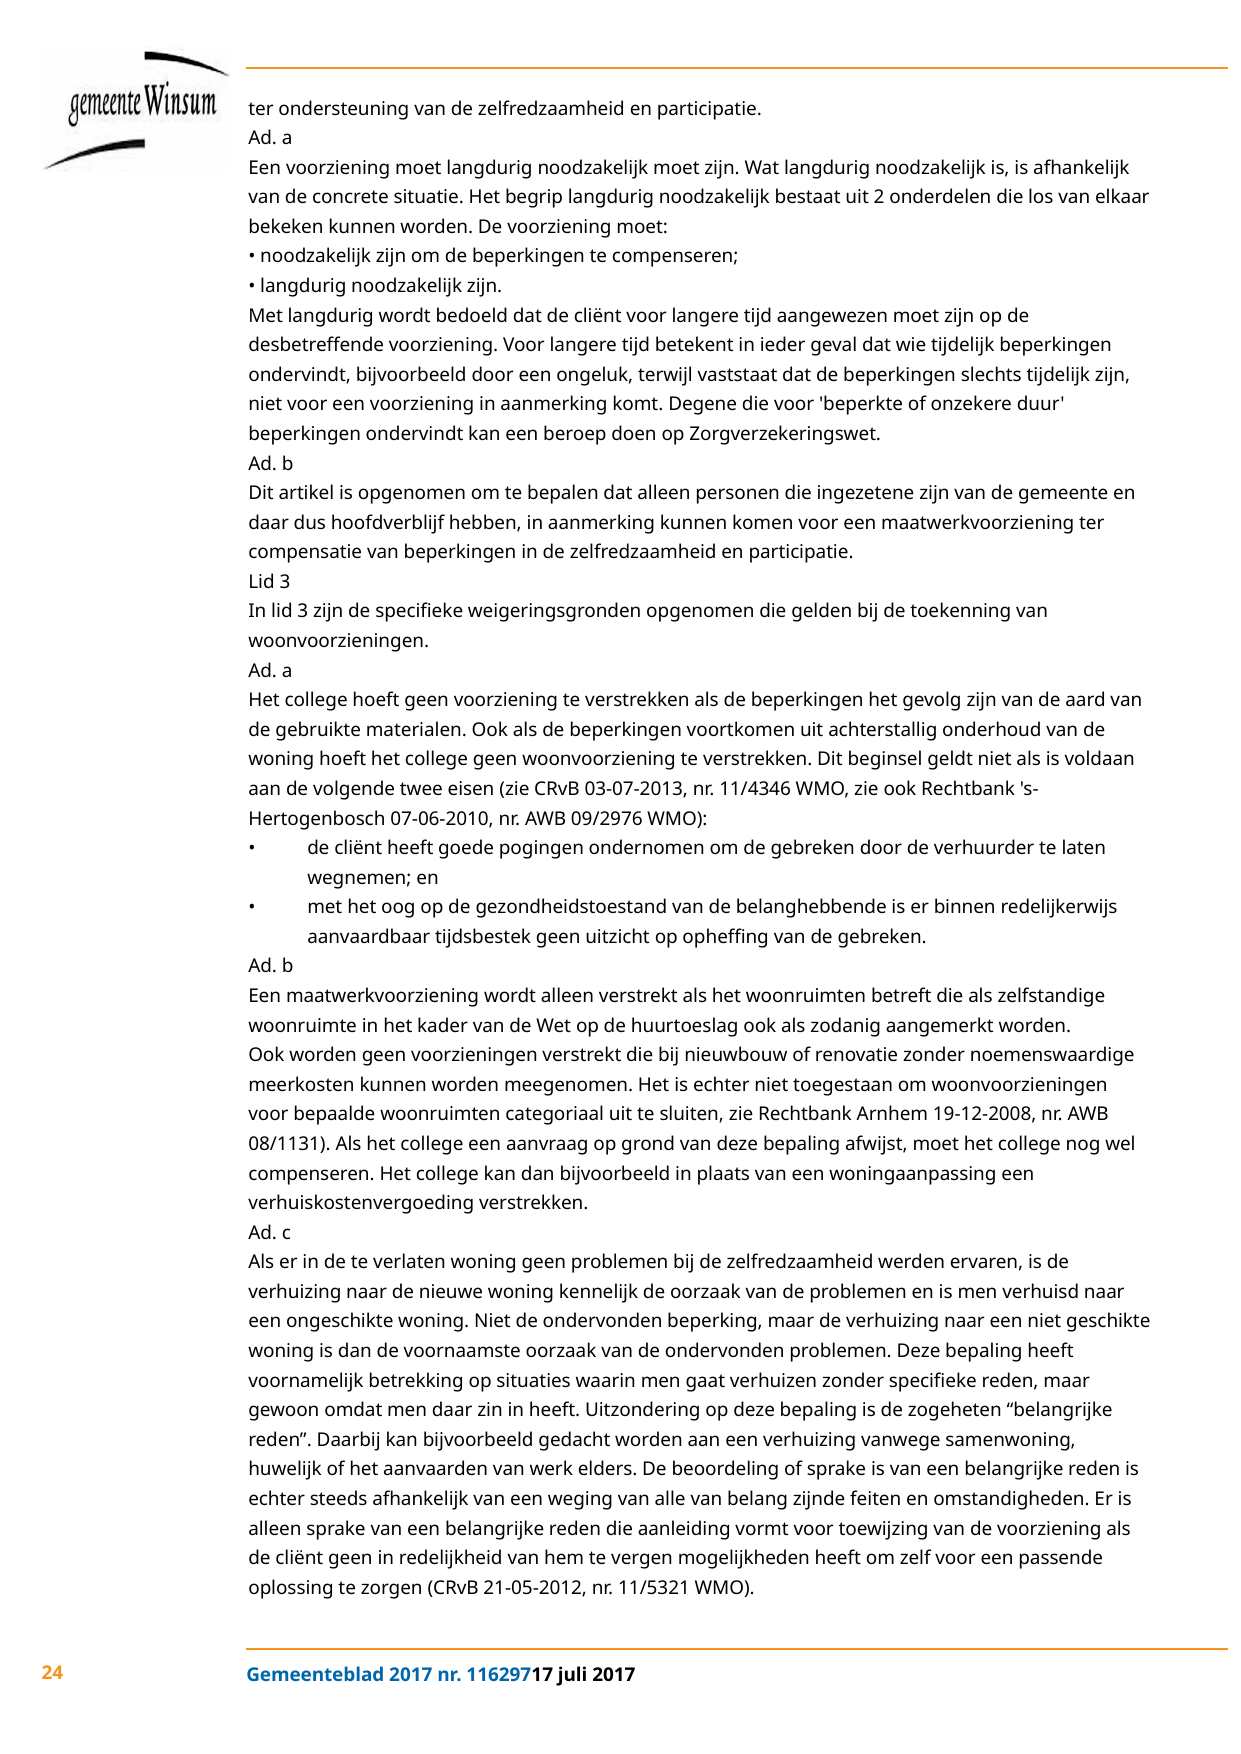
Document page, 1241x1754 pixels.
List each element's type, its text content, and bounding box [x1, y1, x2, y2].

picture [41, 47, 231, 172]
text Een voorziening moet langdurig noodzakelijk moet zijn. Wat langdurig noodzakelijk is, is afhankelijk van de concrete situatie. Het begrip langdurig noodzakelijk bestaat uit 2 onderdelen die los van elkaar bekeken kunnen worden. De voorziening moet: [248, 154, 1152, 239]
list de cliënt heeft goede pogingen ondernomen om de gebreken door de verhuurder te laten wegnemen; en [248, 834, 1152, 890]
text Dit artikel is opgenomen om te bepalen dat alleen personen die ingezetene zijn van de gemeente en daar dus hoofdverblijf hebben, in aanmerking kunnen komen voor een maatwerkvoorziening ter compensatie van beperkingen in de zelfredzaamheid en participatie. [248, 479, 1152, 564]
text Als er in de te verlaten woning geen problemen bij de zelfredzaamheid werden ervaren, is de verhuizing naar de nieuwe woning kennelijk de oorzaak van de problemen en is men verhuisd naar een ongeschikte woning. Niet de ondervonden beperking, maar de verhuizing naar een niet geschikte woning is dan de voornaamste oorzaak van de ondervonden problemen. Deze bepaling heeft voornamelijk betrekking op situaties waarin men gaat verhuizen zonder specifieke reden, maar gewoon omdat men daar zin in heeft. Uitzondering op deze bepaling is de zogeheten “belangrijke reden”. Daarbij kan bijvoorbeeld gedacht worden aan een verhuizing vanwege samenwoning, huwelijk of het aanvaarden van werk elders. De beoordeling of sprake is van een belangrijke reden is echter steeds afhankelijk van een weging van alle van belang zijnde feiten en omstandigheden. Er is alleen sprake van een belangrijke reden die aanleiding vormt voor toewijzing van de voorziening als de cliënt geen in redelijkheid van hem te vergen mogelijkheden heeft om zelf voor een passende oplossing te zorgen (CRvB 21-05-2012, nr. 11/5321 WMO). [248, 1248, 1152, 1600]
text Een maatwerkvoorziening wordt alleen verstrekt als het woonruimten betreft die als zelfstandige woonruimte in het kader van de Wet op de huurtoeslag ook als zodanig aangemerkt worden. [248, 982, 1152, 1038]
text Lid 3 [248, 568, 1152, 594]
text • noodzakelijk zijn om de beperkingen te compenseren; [248, 243, 1152, 268]
text Ad. c [248, 1219, 1152, 1245]
text Ad. a [248, 657, 1152, 683]
text Ook worden geen voorzieningen verstrekt die bij nieuwbouw of renovatie zonder noemenswaardige meerkosten kunnen worden meegenomen. Het is echter niet toegestaan om woonvoorzieningen voor bepaalde woonruimten categoriaal uit te sluiten, zie Rechtbank Arnhem 19-12-2008, nr. AWB 08/1131). Als het college een aanvraag op grond van deze bepaling afwijst, moet het college nog wel compenseren. Het college kan dan bijvoorbeeld in plaats van een woningaanpassing een verhuiskostenvergoeding verstrekken. [248, 1041, 1152, 1215]
text Ad. b [248, 450, 1152, 476]
text • langdurig noodzakelijk zijn. [248, 272, 1152, 298]
text Met langdurig wordt bedoeld dat de cliënt voor langere tijd aangewezen moet zijn op de desbetreffende voorziening. Voor langere tijd betekent in ieder geval dat wie tijdelijk beperkingen ondervindt, bijvoorbeeld door een ongeluk, terwijl vaststaat dat de beperkingen slechts tijdelijk zijn, niet voor een voorziening in aanmerking komt. Degene die voor 'beperkte of onzekere duur' beperkingen ondervindt kan een beroep doen op Zorgverzekeringswet. [248, 302, 1152, 446]
text Ad. a [248, 124, 1152, 150]
text Ad. b [248, 953, 1152, 978]
list met het oog op de gezondheidstoestand van de belanghebbende is er binnen redelijkerwijs aanvaardbaar tijdsbestek geen uitzicht op opheffing van de gebreken. [248, 893, 1152, 949]
text In lid 3 zijn de specifieke weigeringsgronden opgenomen die gelden bij de toekenning van woonvoorzieningen. [248, 598, 1152, 653]
text Het college hoeft geen voorziening te verstrekken als de beperkingen het gevolg zijn van de aard van de gebruikte materialen. Ook als de beperkingen voortkomen uit achterstallig onderhoud van de woning hoeft het college geen woonvoorziening te verstrekken. Dit beginsel geldt niet als is voldaan aan de volgende twee eisen (zie CRvB 03-07-2013, nr. 11/4346 WMO, zie ook Rechtbank 's-Hertogenbosch 07-06-2010, nr. AWB 09/2976 WMO): [248, 686, 1152, 831]
text ter ondersteuning van de zelfredzaamheid en participatie. [248, 95, 1152, 121]
